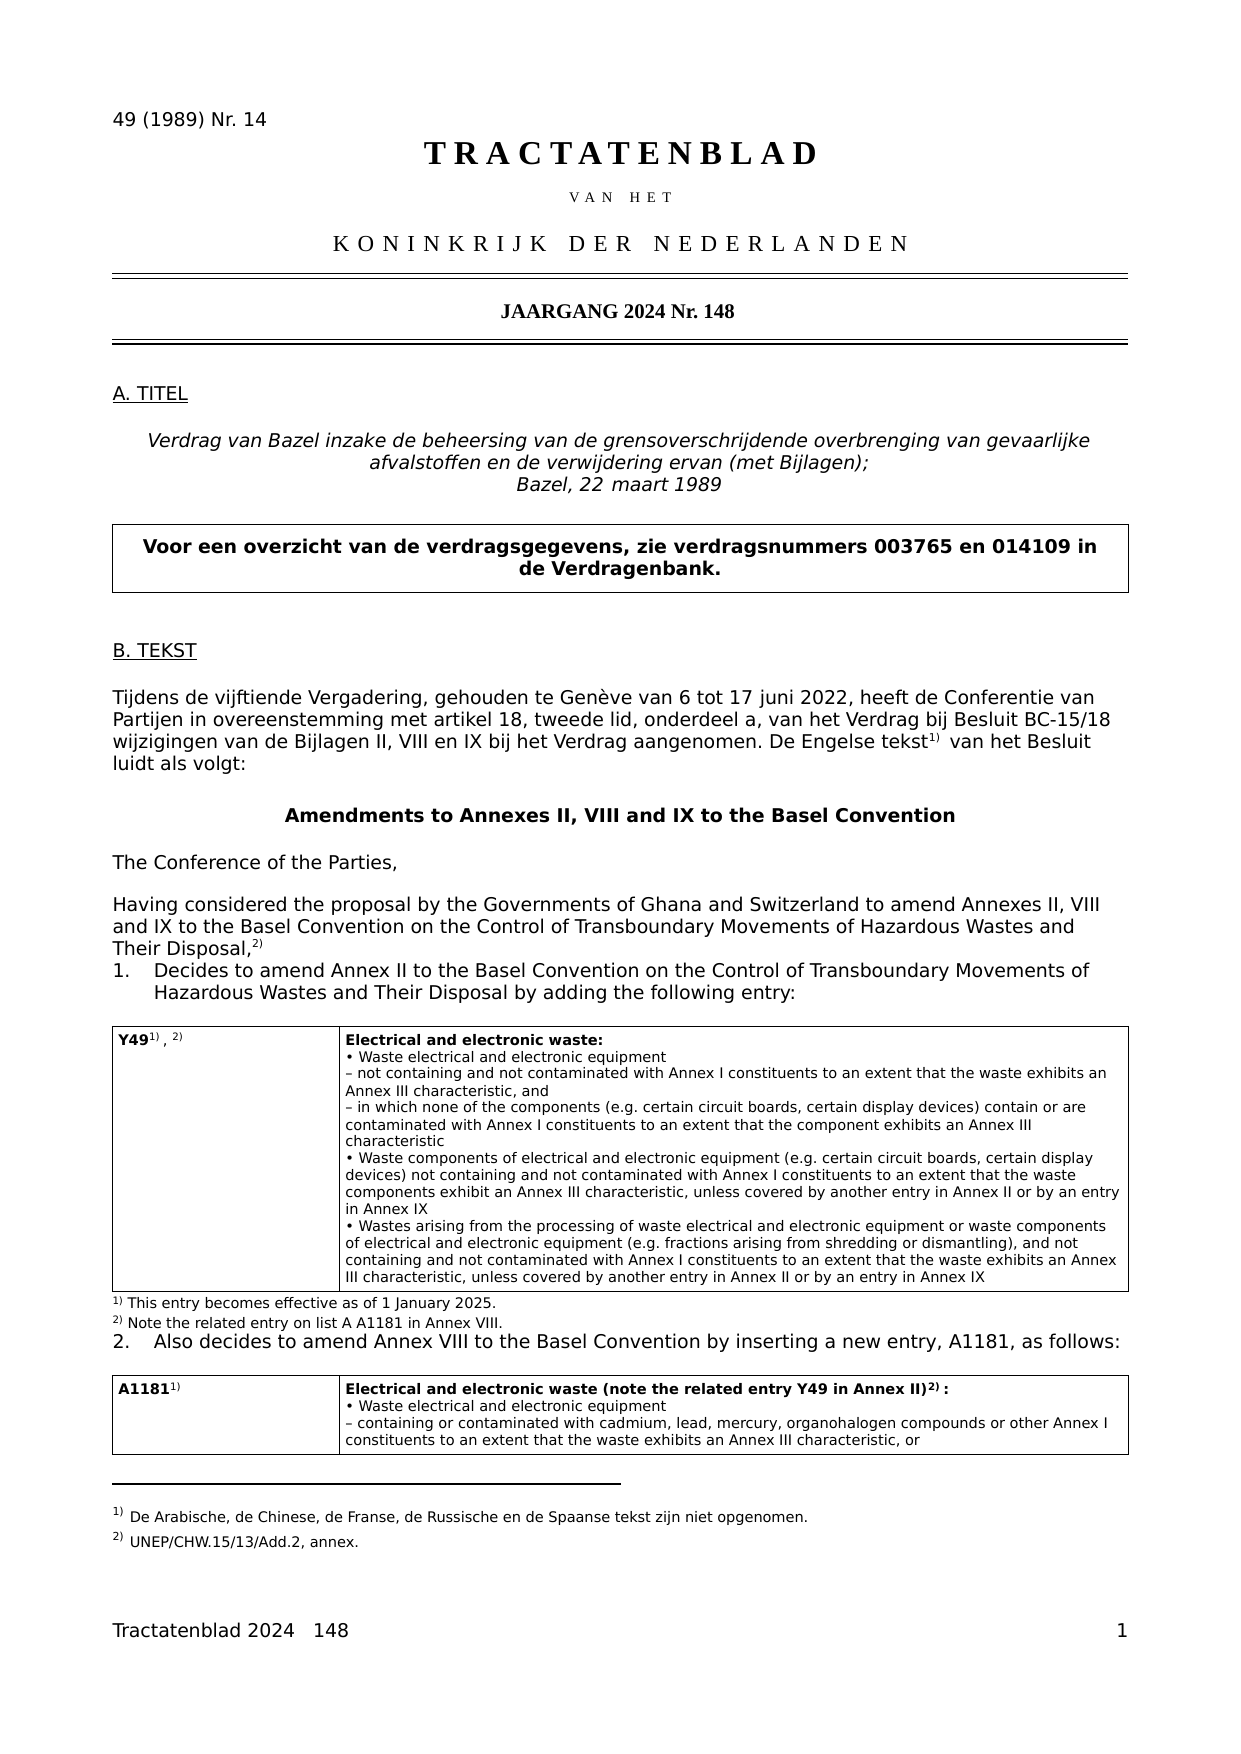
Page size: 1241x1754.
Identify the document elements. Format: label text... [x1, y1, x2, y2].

text 2. Also decides to amend Annex VIII to the Basel Convention by inserting a new entry, A1181, as follows: [112, 1331, 1128, 1353]
text UNEP/CHW.15/13/Add.2, annex. [112, 1530, 1128, 1552]
text 49 (1989) Nr. 14 [112, 109, 1128, 131]
text KONINKRIJK DER NEDERLANDEN [112, 229, 1128, 256]
text De Arabische, de Chinese, de Franse, de Russische en de Spaanse tekst zijn niet opgenomen. [112, 1505, 1128, 1527]
text Having considered the proposal by the Governments of Ghana and Switzerland to amend Annexes II, VIII and IX to the Basel Convention on the Control of Transboundary Movements of Hazardous Wastes and Their Disposal, [112, 894, 1128, 960]
subtitle A. TITEL [112, 383, 1128, 405]
table_header Electrical and electronic waste (note the related entry Y49 in Annex II)2): • Waste electrical and electronic equipment – containing or contaminated with cadmium, lead, mercury, organohalogen compounds or other Annex I constituents to an extent that the waste exhibits an Annex III characteristic, or [340, 1376, 1128, 1454]
subtitle Amendments to Annexes II, VIII and IX to the Basel Convention [112, 805, 1128, 827]
table_header Electrical and electronic waste: • Waste electrical and electronic equipment – not containing and not contaminated with Annex I constituents to an extent that the waste exhibits an Annex III characteristic, and – in which none of the components (e.g. certain circuit boards, certain display devices) contain or are contaminated with Annex I constituents to an extent that the component exhibits an Annex III characteristic • Waste components of electrical and electronic equipment (e.g. certain circuit boards, certain display devices) not containing and not contaminated with Annex I constituents to an extent that the waste components exhibit an Annex III characteristic, unless covered by another entry in Annex II or by an entry in Annex IX • Wastes arising from the processing of waste electrical and electronic equipment or waste components of electrical and electronic equipment (e.g. fractions arising from shredding or dismantling), and not containing and not contaminated with Annex I constituents to an extent that the waste exhibits an Annex III characteristic, unless covered by another entry in Annex II or by an entry in Annex IX [340, 1027, 1128, 1291]
text JAARGANG 2024 Nr. 148 [112, 299, 1128, 323]
table_header Y491), 2) [113, 1027, 339, 1291]
table_header A11811) [113, 1376, 339, 1454]
text Verdrag van Bazel inzake de beheersing van de grensoverschrijdende overbrenging van gevaarlijke afvalstoffen en de verwijdering ervan (met Bijlagen); [112, 430, 1128, 474]
table_cell 1) This entry becomes effective as of 1 January 2025. 2) Note the related entry on list A A1181 in Annex VIII. [112, 1292, 1128, 1331]
text Bazel, 22 maart 1989 [112, 474, 1128, 496]
text The Conference of the Parties, [112, 852, 1128, 874]
text VAN HET [112, 189, 1128, 206]
text Tijdens de vijftiende Vergadering, gehouden te Genève van 6 tot 17 juni 2022, heeft de Conferentie van Partijen in overeenstemming met artikel 18, tweede lid, onderdeel a, van het Verdrag bij Besluit BC-15/18 wijzigingen van de Bijlagen II, VIII en IX bij het Verdrag aangenomen. De Engelse tekst van het Besluit luidt als volgt: [112, 687, 1128, 775]
text TRACTATENBLAD [112, 133, 1128, 172]
subtitle B. TEKST [112, 640, 1128, 662]
text 1. Decides to amend Annex II to the Basel Convention on the Control of Transboundary Movements of Hazardous Wastes and Their Disposal by adding the following entry: [112, 960, 1128, 1004]
